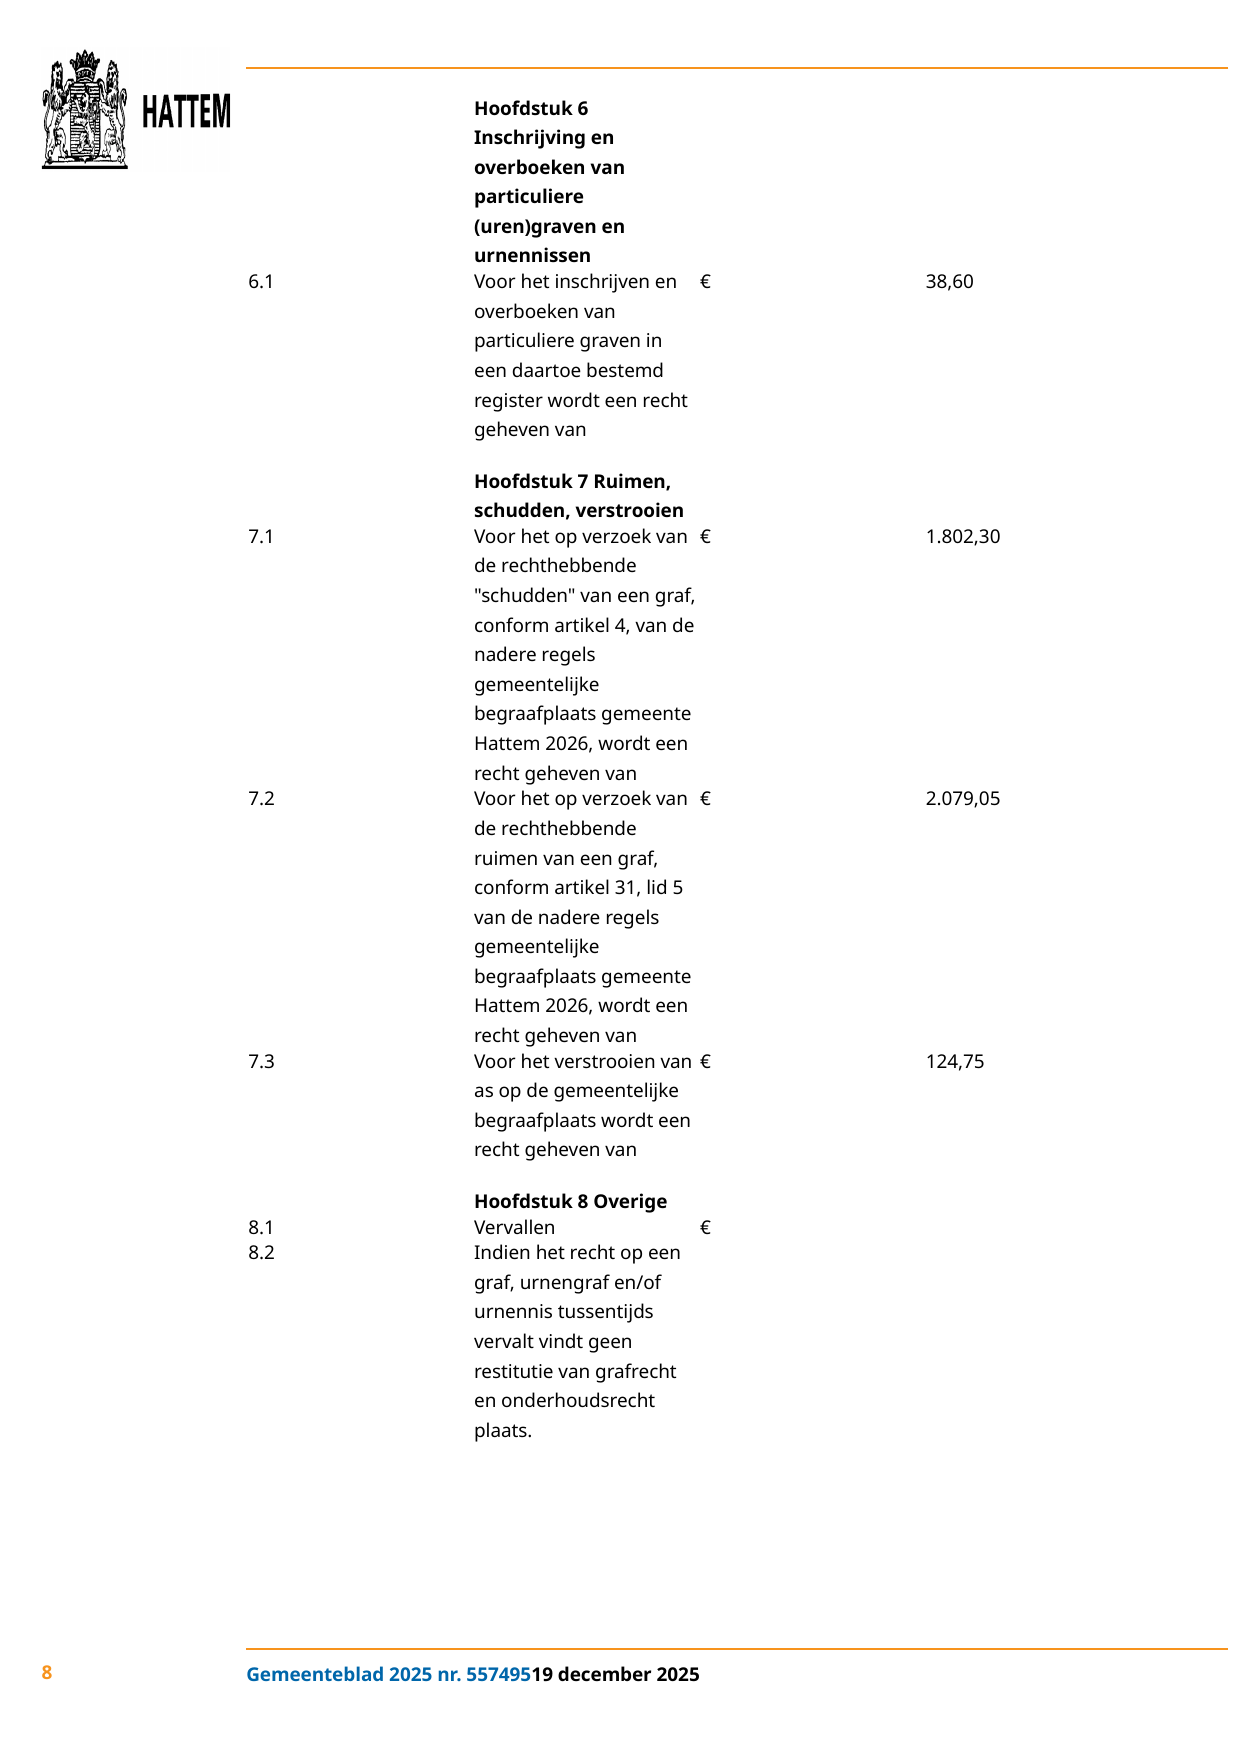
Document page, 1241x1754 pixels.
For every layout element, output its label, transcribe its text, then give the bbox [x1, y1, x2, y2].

table_cell [700, 1240, 926, 1443]
table_cell [700, 442, 926, 468]
table_cell [700, 95, 926, 268]
table_cell 124,75 [926, 1048, 1152, 1162]
table_cell [248, 95, 474, 268]
table_cell [474, 1163, 700, 1188]
table_cell [926, 95, 1152, 268]
table_cell [926, 1163, 1152, 1188]
table_cell [926, 468, 1152, 523]
table_cell Voor het inschrijven en overboeken van particuliere graven in een daartoe bestemd register wordt een recht geheven van [474, 269, 700, 442]
table_cell 6.1 [248, 269, 474, 442]
table_cell 1.802,30 [926, 523, 1152, 786]
table_cell Indien het recht op een graf, urnengraf en/of urnennis tussentijds vervalt vindt geen restitutie van grafrecht en onderhoudsrecht plaats. [474, 1240, 700, 1443]
table_cell 38,60 [926, 269, 1152, 442]
picture [41, 47, 231, 172]
table_cell 8.1 [248, 1214, 474, 1239]
table_cell [700, 1188, 926, 1214]
table_cell [926, 1214, 1152, 1239]
table_cell € [700, 1214, 926, 1239]
table_cell [248, 468, 474, 523]
table_cell 7.2 [248, 786, 474, 1048]
table_cell € [700, 786, 926, 1048]
table_cell Hoofdstuk 6 Inschrijving en overboeken van particuliere (uren)graven en urnennissen [474, 95, 700, 268]
table_cell Hoofdstuk 8 Overige [474, 1188, 700, 1214]
table_cell 7.1 [248, 523, 474, 786]
table_cell Hoofdstuk 7 Ruimen, schudden, verstrooien [474, 468, 700, 523]
table_cell [248, 1188, 474, 1214]
table_cell Voor het verstrooien van as op de gemeentelijke begraafplaats wordt een recht geheven van [474, 1048, 700, 1162]
table_cell [248, 1163, 474, 1188]
table_cell 8.2 [248, 1240, 474, 1443]
table_cell [474, 442, 700, 468]
table_cell [700, 1163, 926, 1188]
table_cell Vervallen [474, 1214, 700, 1239]
table_cell € [700, 1048, 926, 1162]
table_cell [926, 1240, 1152, 1443]
table_cell [926, 1188, 1152, 1214]
table_cell [248, 442, 474, 468]
table_cell Voor het op verzoek van de rechthebbende ruimen van een graf, conform artikel 31, lid 5 van de nadere regels gemeentelijke begraafplaats gemeente Hattem 2026, wordt een recht geheven van [474, 786, 700, 1048]
table_cell 2.079,05 [926, 786, 1152, 1048]
table_cell [700, 468, 926, 523]
table_cell Voor het op verzoek van de rechthebbende "schudden" van een graf, conform artikel 4, van de nadere regels gemeentelijke begraafplaats gemeente Hattem 2026, wordt een recht geheven van [474, 523, 700, 786]
table_cell 7.3 [248, 1048, 474, 1162]
table_cell € [700, 269, 926, 442]
table_cell € [700, 523, 926, 786]
table_cell [926, 442, 1152, 468]
